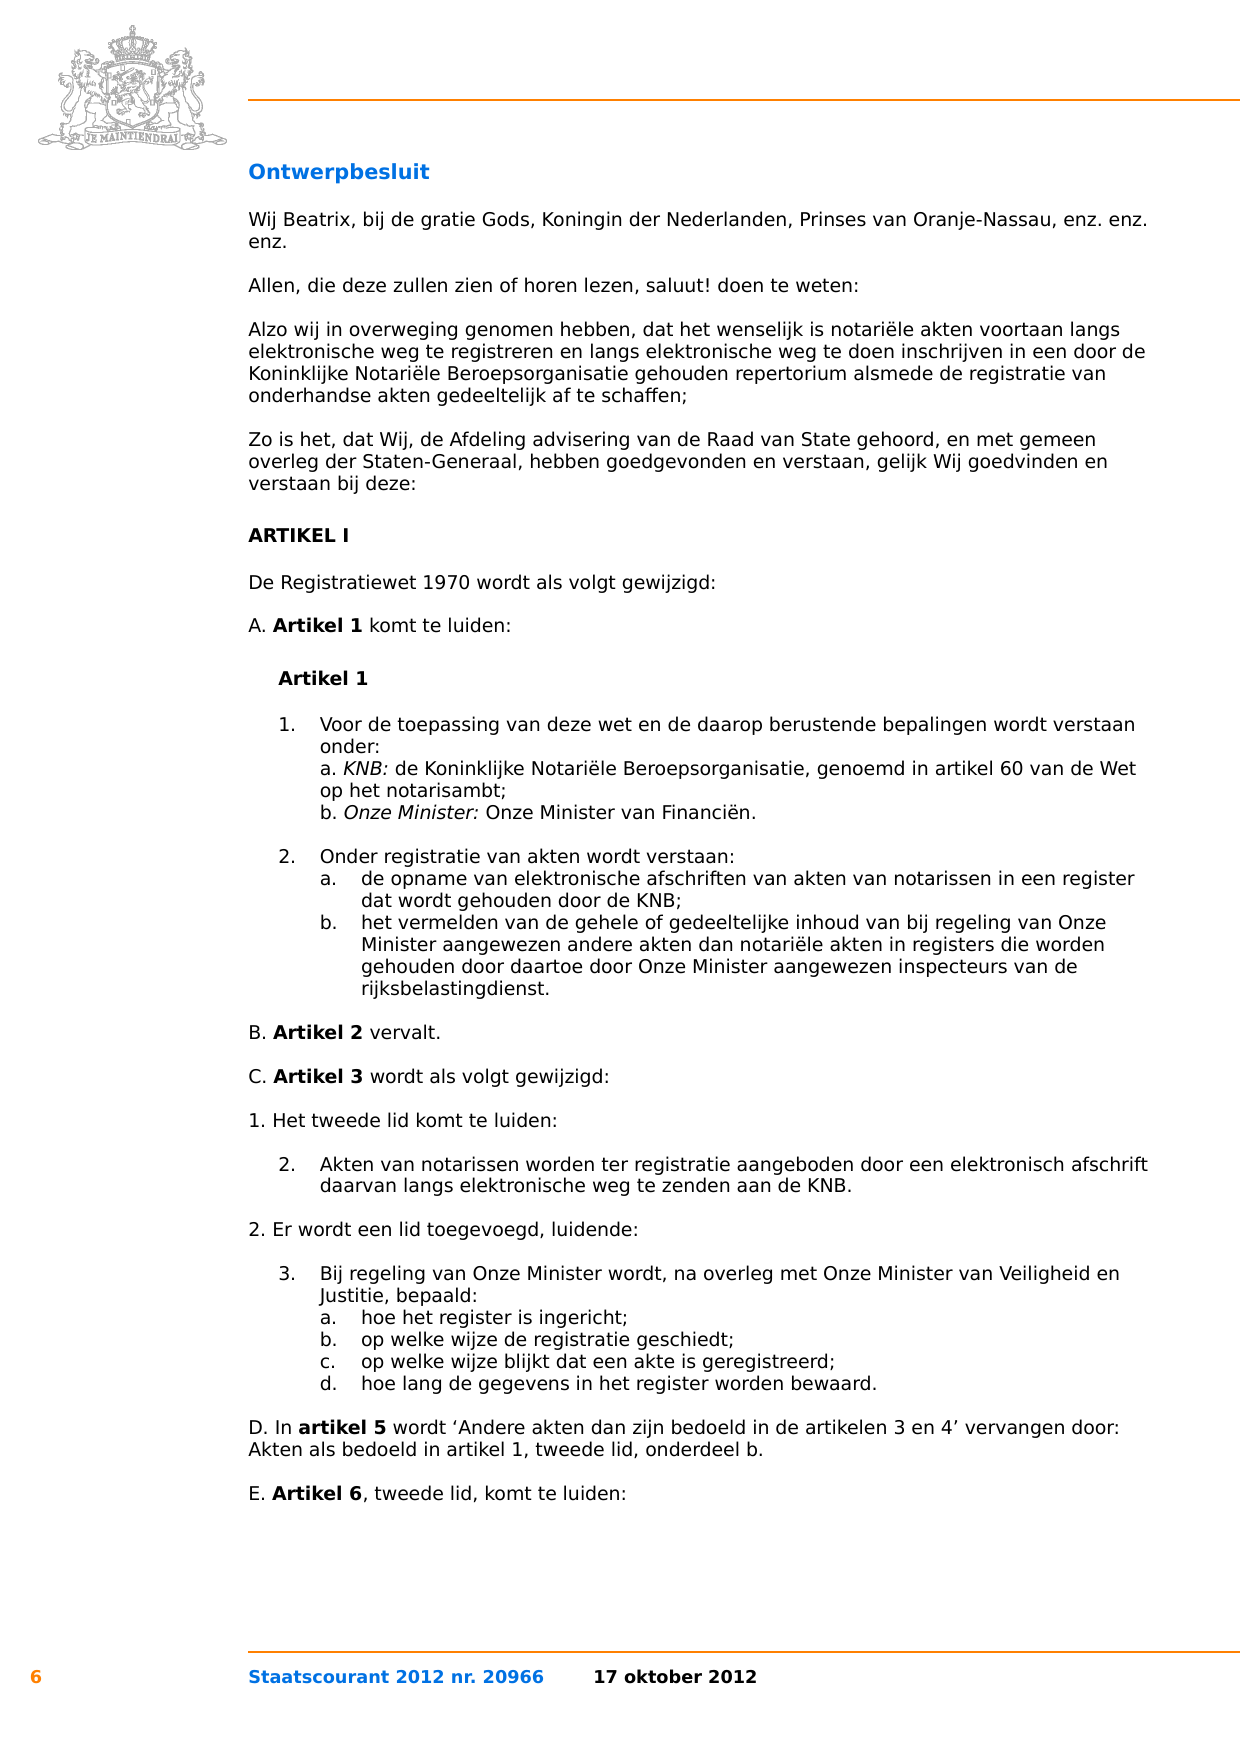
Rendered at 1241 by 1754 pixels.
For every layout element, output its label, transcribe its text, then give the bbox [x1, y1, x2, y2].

text De Registratiewet 1970 wordt als volgt gewijzigd: [248, 572, 1163, 593]
subtitle Ontwerpbesluit [248, 160, 1163, 184]
text a. KNB: de Koninklijke Notariële Beroepsorganisatie, genoemd in artikel 60 van de Wet op het notarisambt; [319, 758, 1163, 802]
text c. op welke wijze blijkt dat een akte is geregistreerd; [319, 1351, 1163, 1373]
text a. hoe het register is ingericht; [319, 1307, 1163, 1329]
text Alzo wij in overweging genomen hebben, dat het wenselijk is notariële akten voortaan langs elektronische weg te registreren en langs elektronische weg te doen inschrijven in een door de Koninklijke Notariële Beroepsorganisatie gehouden repertorium alsmede de registratie van onderhandse akten gedeeltelijk af te schaffen; [248, 319, 1163, 407]
text b. op welke wijze de registratie geschiedt; [319, 1329, 1163, 1351]
text b. Onze Minister: Onze Minister van Financiën. [319, 802, 1163, 824]
text Wij Beatrix, bij de gratie Gods, Koningin der Nederlanden, Prinses van Oranje-Nassau, enz. enz. enz. [248, 209, 1163, 253]
subtitle Artikel 1 [278, 667, 1163, 689]
text 2. Akten van notarissen worden ter registratie aangeboden door een elektronisch afschrift daarvan langs elektronische weg te zenden aan de KNB. [278, 1153, 1163, 1197]
picture [38, 25, 227, 150]
text E. Artikel 6, tweede lid, komt te luiden: [248, 1483, 1163, 1505]
text D. In artikel 5 wordt ‘Andere akten dan zijn bedoeld in de artikelen 3 en 4’ vervangen door: Akten als bedoeld in artikel 1, tweede lid, onderdeel b. [248, 1417, 1163, 1461]
text A. Artikel 1 komt te luiden: [248, 615, 1163, 637]
text a. de opname van elektronische afschriften van akten van notarissen in een register dat wordt gehouden door de KNB; [319, 868, 1163, 912]
text d. hoe lang de gegevens in het register worden bewaard. [319, 1373, 1163, 1395]
text b. het vermelden van de gehele of gedeeltelijke inhoud van bij regeling van Onze Minister aangewezen andere akten dan notariële akten in registers die worden gehouden door daartoe door Onze Minister aangewezen inspecteurs van de rijksbelastingdienst. [319, 912, 1163, 1000]
text B. Artikel 2 vervalt. [248, 1022, 1163, 1044]
text Zo is het, dat Wij, de Afdeling advisering van de Raad van State gehoord, en met gemeen overleg der Staten-Generaal, hebben goedgevonden en verstaan, gelijk Wij goedvinden en verstaan bij deze: [248, 429, 1163, 494]
text 3. Bij regeling van Onze Minister wordt, na overleg met Onze Minister van Veiligheid en Justitie, bepaald: [278, 1263, 1163, 1307]
text C. Artikel 3 wordt als volgt gewijzigd: [248, 1066, 1163, 1088]
text 2. Onder registratie van akten wordt verstaan: [278, 846, 1163, 868]
text Allen, die deze zullen zien of horen lezen, saluut! doen te weten: [248, 275, 1163, 297]
subtitle ARTIKEL I [248, 524, 1163, 547]
text 2. Er wordt een lid toegevoegd, luidende: [248, 1219, 1163, 1241]
text 1. Het tweede lid komt te luiden: [248, 1109, 1163, 1132]
text 1. Voor de toepassing van deze wet en de daarop berustende bepalingen wordt verstaan onder: [278, 714, 1163, 758]
